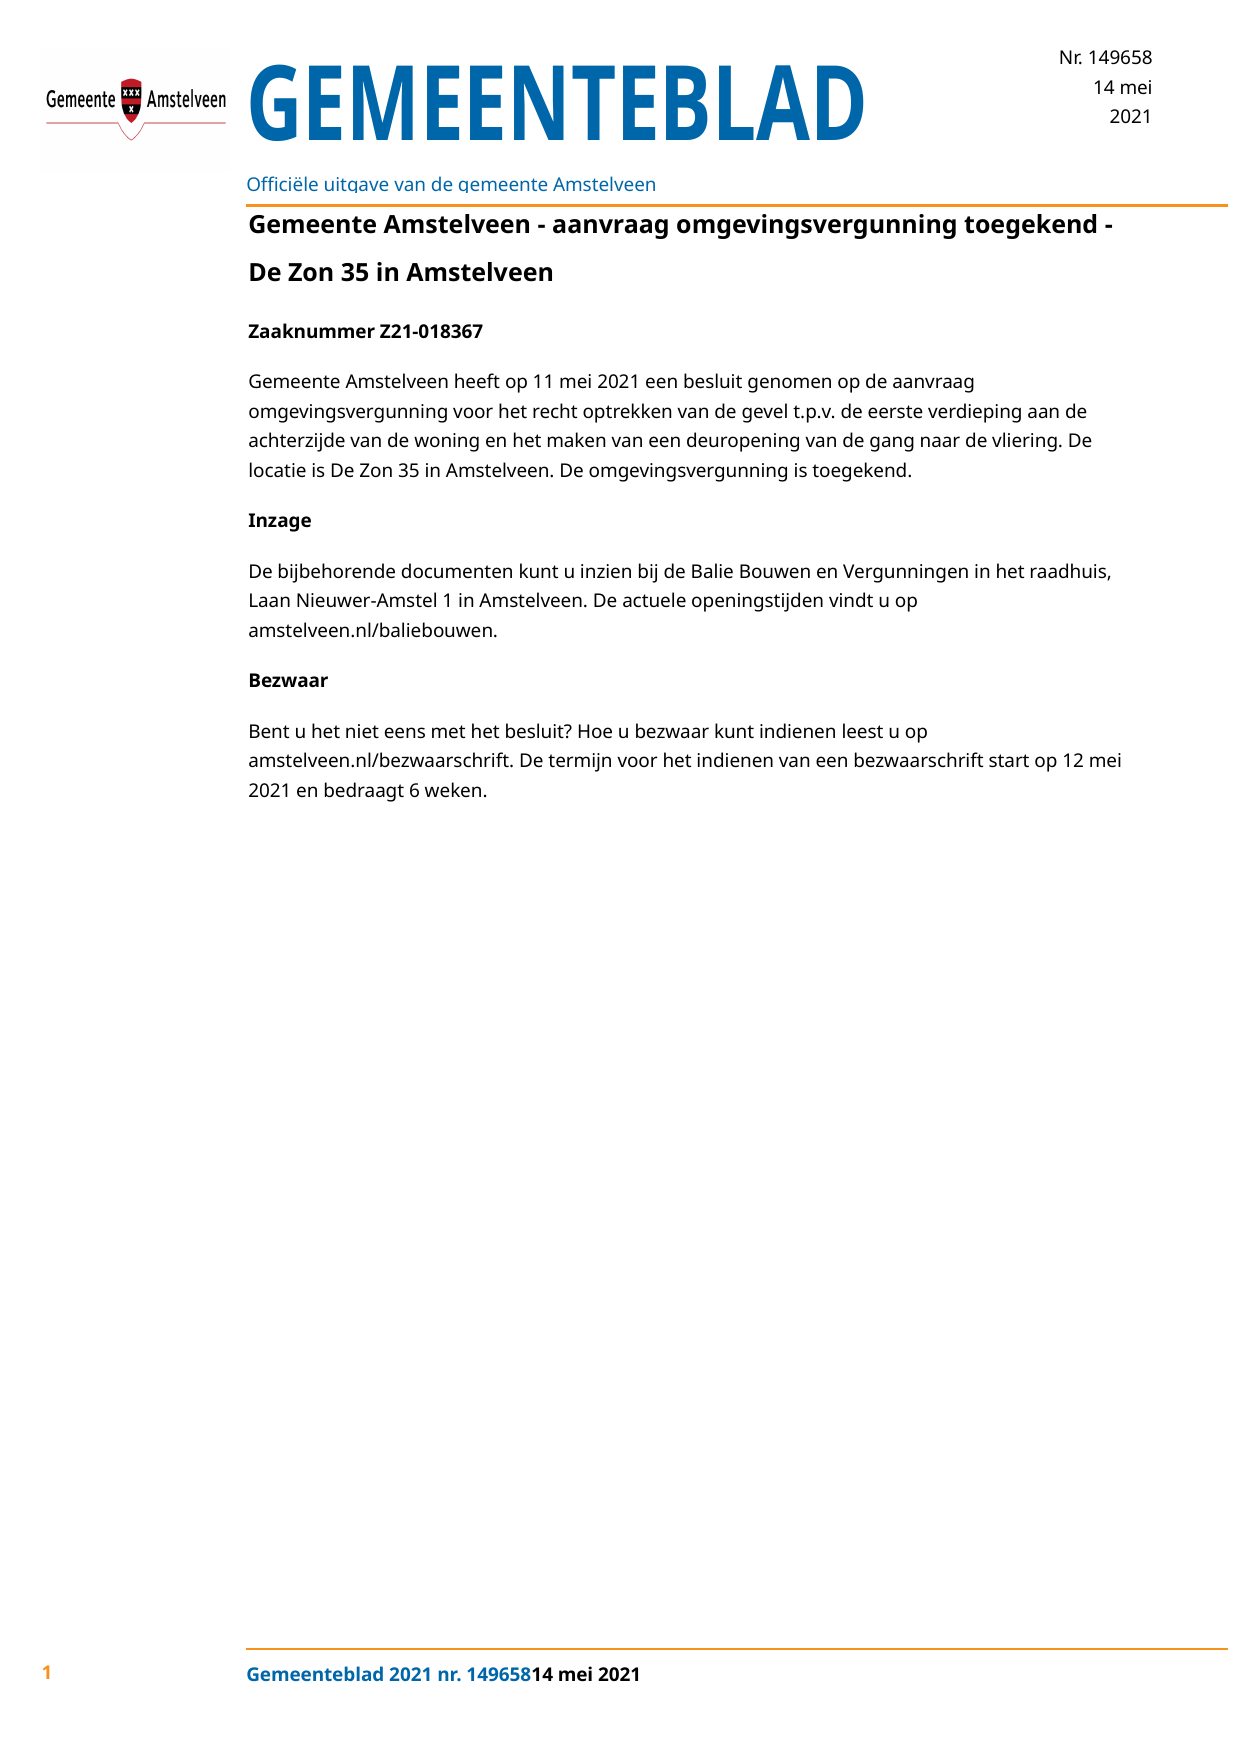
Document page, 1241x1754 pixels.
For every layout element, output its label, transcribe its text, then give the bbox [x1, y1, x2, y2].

text Gemeente Amstelveen heeft op 11 mei 2021 een besluit genomen op de aanvraag omgevingsvergunning voor het recht optrekken van de gevel t.p.v. de eerste verdieping aan de achterzijde van de woning en het maken van een deuropening van de gang naar de vliering. De locatie is De Zon 35 in Amstelveen. De omgevingsvergunning is toegekend. [248, 368, 1152, 483]
text Inzage [248, 507, 1152, 533]
text Zaaknummer Z21-018367 [248, 318, 1152, 344]
picture [41, 47, 231, 172]
text Bezwaar [248, 667, 1152, 693]
text Gemeente Amstelveen - aanvraag omgevingsvergunning toegekend - De Zon 35 in Amstelveen [248, 207, 1152, 288]
text Bent u het niet eens met het besluit? Hoe u bezwaar kunt indienen leest u op amstelveen.nl/bezwaarschrift. De termijn voor het indienen van een bezwaarschrift start op 12 mei 2021 en bedraagt 6 weken. [248, 718, 1152, 803]
text De bijbehorende documenten kunt u inzien bij de Balie Bouwen en Vergunningen in het raadhuis, Laan Nieuwer-Amstel 1 in Amstelveen. De actuele openingstijden vindt u op amstelveen.nl/baliebouwen. [248, 558, 1152, 643]
